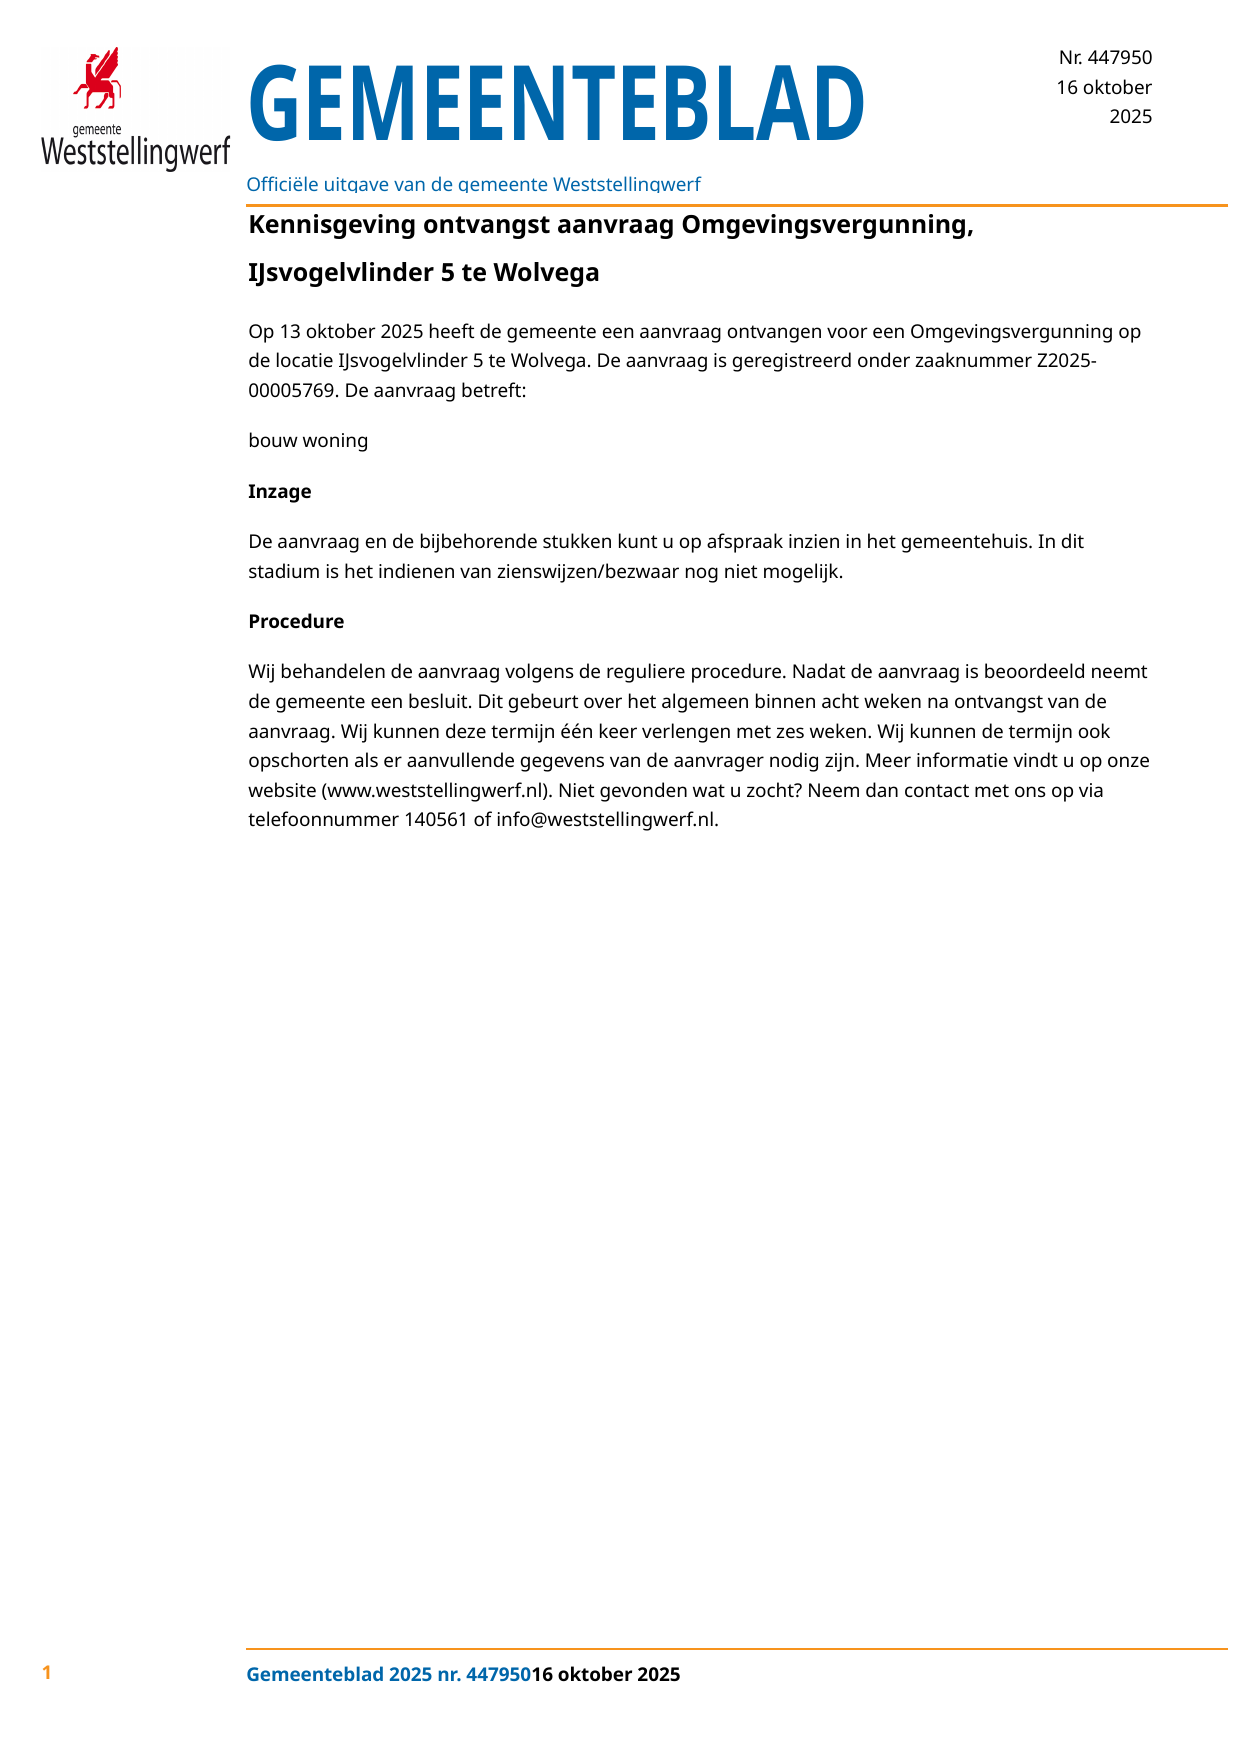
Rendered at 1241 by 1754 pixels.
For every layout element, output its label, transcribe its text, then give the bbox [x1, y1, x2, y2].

text bouw woning [248, 427, 1152, 453]
text Kennisgeving ontvangst aanvraag Omgevingsvergunning, IJsvogelvlinder 5 te Wolvega [248, 207, 1152, 288]
text Inzage [248, 478, 1152, 504]
text Wij behandelen de aanvraag volgens de reguliere procedure. Nadat de aanvraag is beoordeeld neemt de gemeente een besluit. Dit gebeurt over het algemeen binnen acht weken na ontvangst van de aanvraag. Wij kunnen deze termijn één keer verlengen met zes weken. Wij kunnen de termijn ook opschorten als er aanvullende gegevens van de aanvrager nodig zijn. Meer informatie vindt u op onze website (www.weststellingwerf.nl). Niet gevonden wat u zocht? Neem dan contact met ons op via telefoonnummer 140561 of info@weststellingwerf.nl. [248, 659, 1152, 832]
text De aanvraag en de bijbehorende stukken kunt u op afspraak inzien in het gemeentehuis. In dit stadium is het indienen van zienswijzen/bezwaar nog niet mogelijk. [248, 528, 1152, 584]
text Procedure [248, 608, 1152, 634]
text Op 13 oktober 2025 heeft de gemeente een aanvraag ontvangen voor een Omgevingsvergunning op de locatie IJsvogelvlinder 5 te Wolvega. De aanvraag is geregistreerd onder zaaknummer Z2025-00005769. De aanvraag betreft: [248, 318, 1152, 403]
picture [41, 47, 231, 172]
